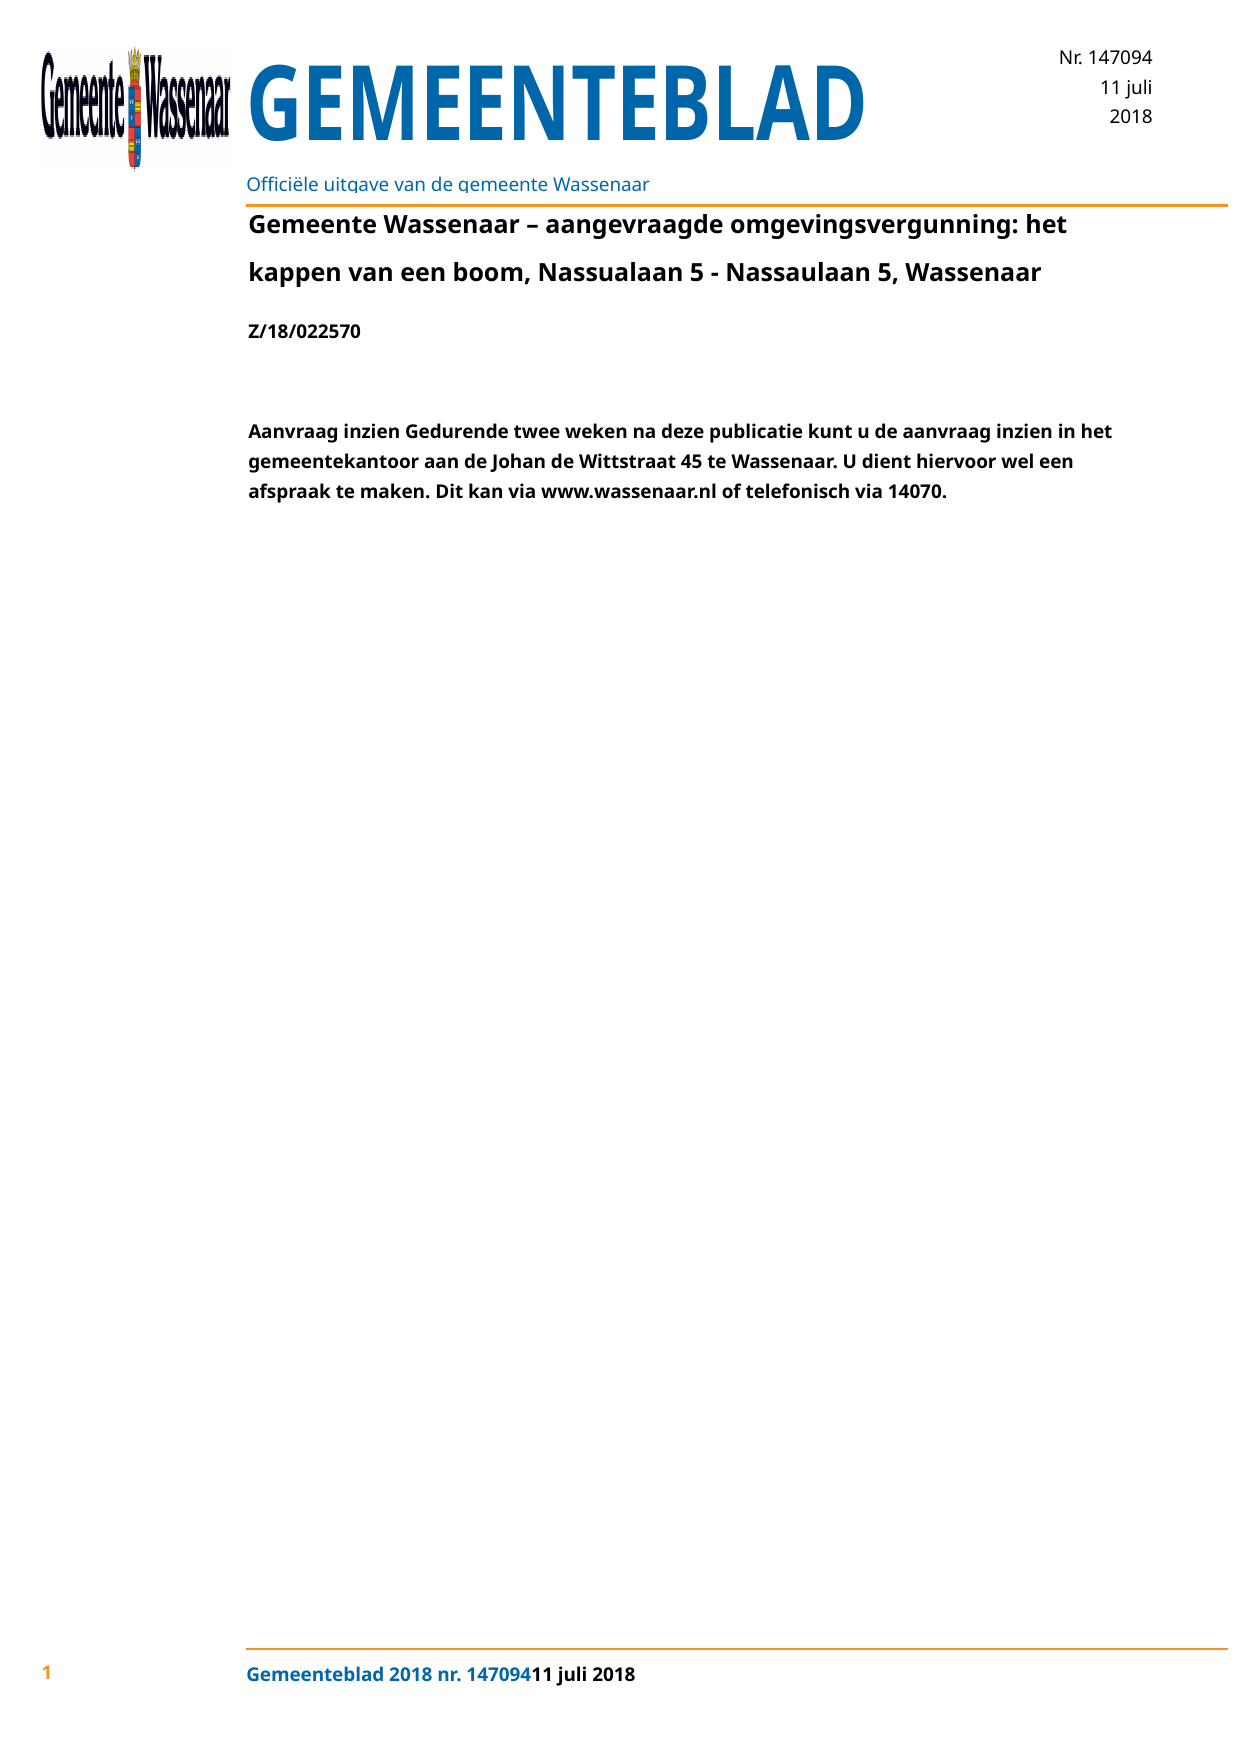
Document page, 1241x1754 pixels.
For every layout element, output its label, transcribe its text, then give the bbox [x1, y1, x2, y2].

text Gemeente Wassenaar – aangevraagde omgevingsvergunning: het kappen van een boom, Nassualaan 5 - Nassaulaan 5, Wassenaar [248, 207, 1152, 288]
picture [41, 47, 231, 172]
text Z/18/022570 [248, 318, 1152, 344]
text Aanvraag inzien Gedurende twee weken na deze publicatie kunt u de aanvraag inzien in het gemeentekantoor aan de Johan de Wittstraat 45 te Wassenaar. U dient hiervoor wel een afspraak te maken. Dit kan via www.wassenaar.nl of telefonisch via 14070. [248, 419, 1152, 504]
